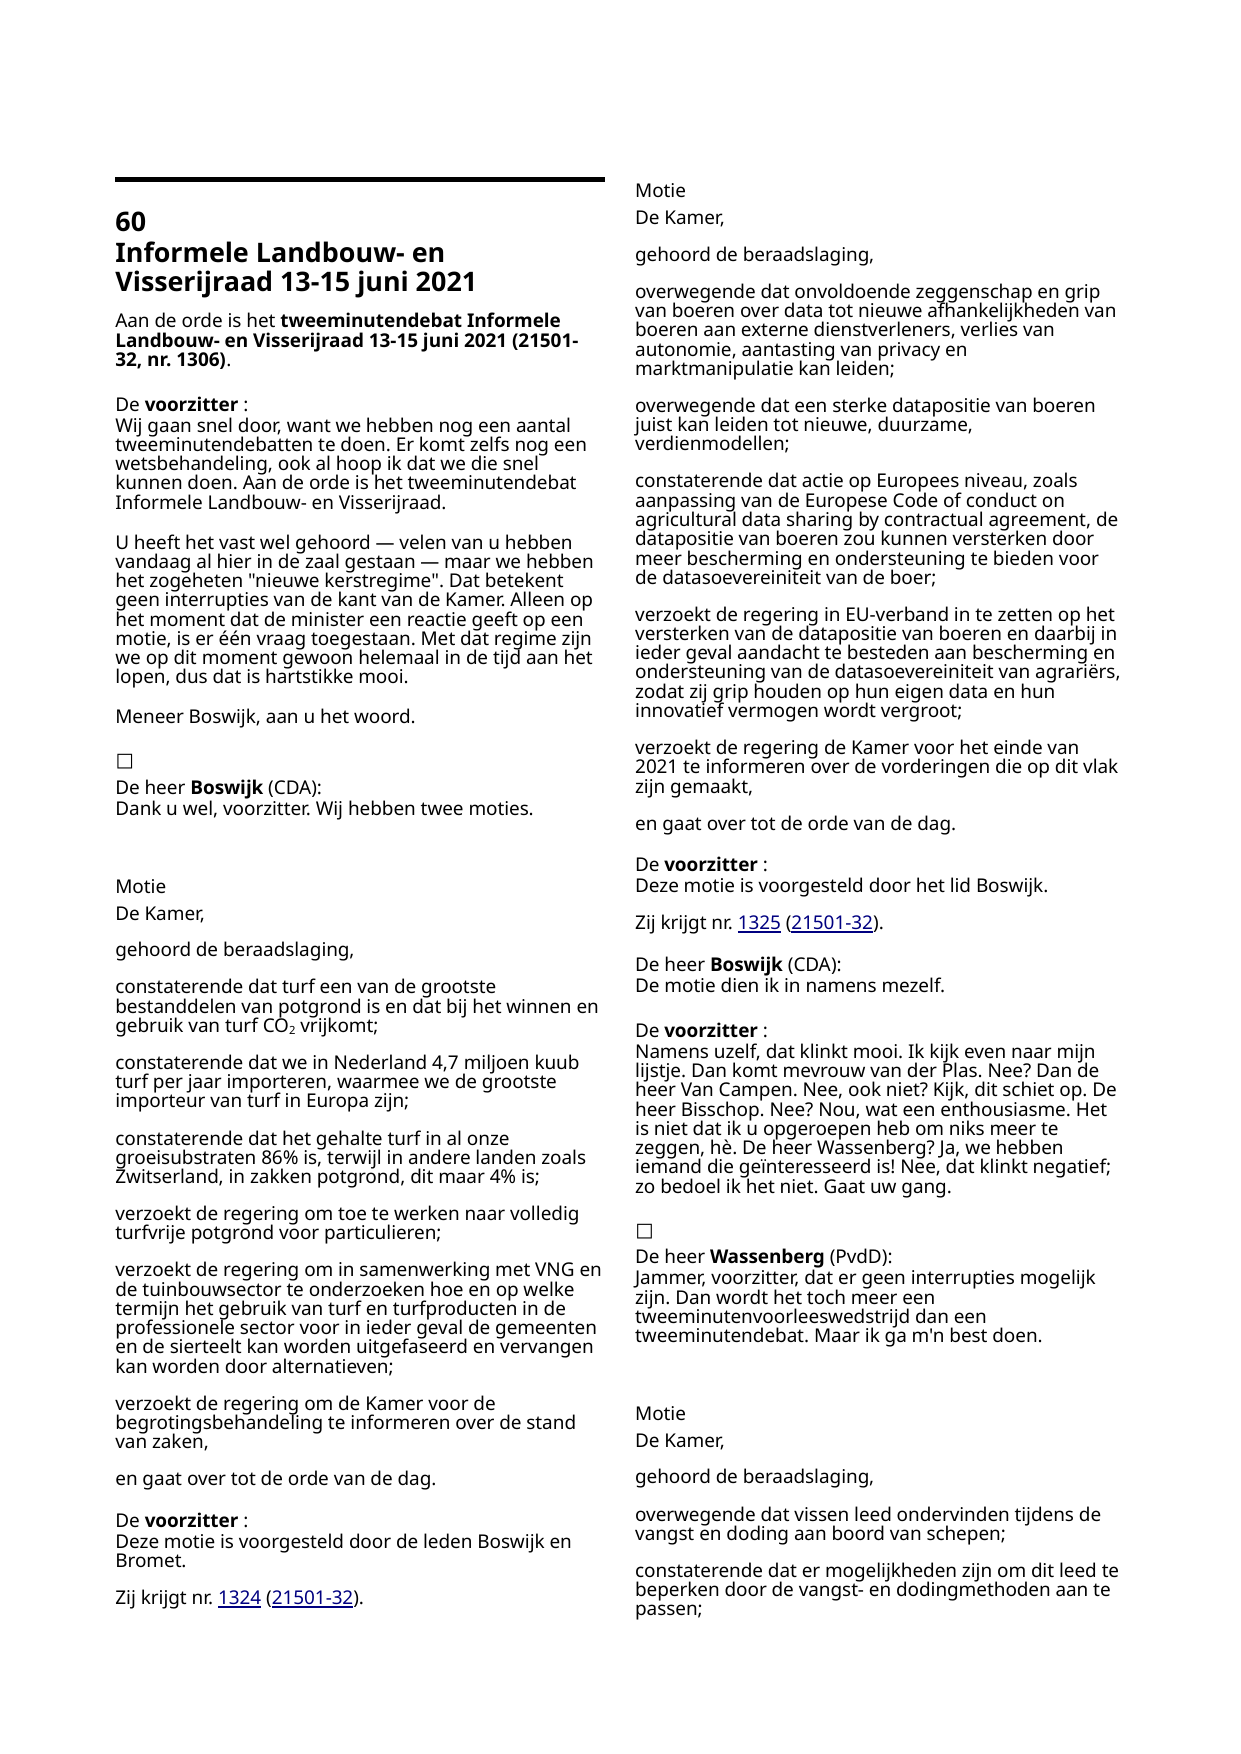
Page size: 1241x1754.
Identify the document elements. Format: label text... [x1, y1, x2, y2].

text gehoord de beraadslaging, [115, 941, 605, 961]
text gehoord de beraadslaging, [635, 1468, 1125, 1488]
text overwegende dat vissen leed ondervinden tijdens de vangst en doding aan boord van schepen; [635, 1506, 1125, 1544]
text Wij gaan snel door, want we hebben nog een aantal tweeminutendebatten te doen. Er komt zelfs nog een wetsbehandeling, ook al hoop ik dat we die snel kunnen doen. Aan de orde is het tweeminutendebat Informele Landbouw- en Visserijraad. [115, 417, 605, 513]
text De Kamer, [635, 1432, 1125, 1451]
text Zij krijgt nr. 1325 (21501-32). [635, 914, 1125, 933]
text ⬜ [115, 749, 605, 774]
text De Kamer, [635, 209, 1125, 228]
text De voorzitter : [635, 852, 1125, 877]
text overwegende dat onvoldoende zeggenschap en grip van boeren over data tot nieuwe afhankelijkheden van boeren aan externe dienstverleners, verlies van autonomie, aantasting van privacy en marktmanipulatie kan leiden; [635, 283, 1125, 379]
text Deze motie is voorgesteld door het lid Boswijk. [635, 877, 1125, 897]
text Dank u wel, voorzitter. Wij hebben twee moties. [115, 800, 605, 819]
text Motie [115, 873, 605, 898]
text constaterende dat het gehalte turf in al onze groeisubstraten 86% is, terwijl in andere landen zoals Zwitserland, in zakken potgrond, dit maar 4% is; [115, 1129, 605, 1187]
text Zij krijgt nr. 1324 (21501-32). [115, 1589, 605, 1608]
text verzoekt de regering om toe te werken naar volledig turfvrije potgrond voor particulieren; [115, 1205, 605, 1243]
text Informele Landbouw- en Visserijraad 13-15 juni 2021 [115, 239, 605, 312]
text verzoekt de regering de Kamer voor het einde van 2021 te informeren over de vorderingen die op dit vlak zijn gemaakt, [635, 739, 1125, 797]
text gehoord de beraadslaging, [635, 246, 1125, 265]
text constaterende dat we in Nederland 4,7 miljoen kuub turf per jaar importeren, waarmee we de grootste importeur van turf in Europa zijn; [115, 1054, 605, 1112]
text De heer Wassenberg (PvdD): [635, 1244, 1125, 1269]
text De heer Boswijk (CDA): [115, 774, 605, 800]
text De Kamer, [115, 904, 605, 924]
text constaterende dat turf een van de grootste bestanddelen van potgrond is en dat bij het winnen en gebruik van turf CO2 vrijkomt; [115, 978, 605, 1036]
text en gaat over tot de orde van de dag. [635, 814, 1125, 834]
text Aan de orde is het tweeminutendebat Informele Landbouw- en Visserijraad 13-15 juni 2021 (21501-32, nr. 1306). [115, 312, 605, 370]
text U heeft het vast wel gehoord — velen van u hebben vandaag al hier in de zaal gestaan — maar we hebben het zogeheten "nieuwe kerstregime". Dat betekent geen interrupties van de kant van de Kamer. Alleen op het moment dat de minister een reactie geeft op een motie, is er één vraag toegestaan. Met dat regime zijn we op dit moment gewoon helemaal in de tijd aan het lopen, dus dat is hartstikke mooi. [115, 534, 605, 688]
text De voorzitter : [115, 1507, 605, 1533]
text Motie [635, 1400, 1125, 1426]
text verzoekt de regering om de Kamer voor de begrotingsbehandeling te informeren over de stand van zaken, [115, 1394, 605, 1452]
text De voorzitter : [635, 1017, 1125, 1043]
text 60 [115, 203, 605, 239]
text ⬜ [635, 1218, 1125, 1244]
text verzoekt de regering om in samenwerking met VNG en de tuinbouwsector te onderzoeken hoe en op welke termijn het gebruik van turf en turfproducten in de professionele sector voor in ieder geval de gemeenten en de sierteelt kan worden uitgefaseerd en vervangen kan worden door alternatieven; [115, 1261, 605, 1377]
text en gaat over tot de orde van de dag. [115, 1470, 605, 1489]
text De motie dien ik in namens mezelf. [635, 977, 1125, 996]
text constaterende dat er mogelijkheden zijn om dit leed te beperken door de vangst- en dodingmethoden aan te passen; [635, 1562, 1125, 1619]
text Deze motie is voorgesteld door de leden Boswijk en Bromet. [115, 1533, 605, 1571]
text De voorzitter : [115, 391, 605, 417]
text De heer Boswijk (CDA): [635, 951, 1125, 977]
text constaterende dat actie op Europees niveau, zoals aanpassing van de Europese Code of conduct on agricultural data sharing by contractual agreement, de datapositie van boeren zou kunnen versterken door meer bescherming en ondersteuning te bieden voor de datasoevereiniteit van de boer; [635, 472, 1125, 588]
text Meneer Boswijk, aan u het woord. [115, 708, 605, 728]
text Jammer, voorzitter, dat er geen interrupties mogelijk zijn. Dan wordt het toch meer een tweeminutenvoorleeswedstrijd dan een tweeminutendebat. Maar ik ga m'n best doen. [635, 1269, 1125, 1346]
text overwegende dat een sterke datapositie van boeren juist kan leiden tot nieuwe, duurzame, verdienmodellen; [635, 397, 1125, 455]
text Motie [635, 177, 1125, 203]
text verzoekt de regering in EU-verband in te zetten op het versterken van de datapositie van boeren en daarbij in ieder geval aandacht te besteden aan bescherming en ondersteuning van de datasoevereiniteit van agrariërs, zodat zij grip houden op hun eigen data en hun innovatief vermogen wordt vergroot; [635, 606, 1125, 721]
text Namens uzelf, dat klinkt mooi. Ik kijk even naar mijn lijstje. Dan komt mevrouw van der Plas. Nee? Dan de heer Van Campen. Nee, ook niet? Kijk, dit schiet op. De heer Bisschop. Nee? Nou, wat een enthousiasme. Het is niet dat ik u opgeroepen heb om niks meer te zeggen, hè. De heer Wassenberg? Ja, we hebben iemand die geïnteresseerd is! Nee, dat klinkt negatief; zo bedoel ik het niet. Gaat uw gang. [635, 1043, 1125, 1197]
